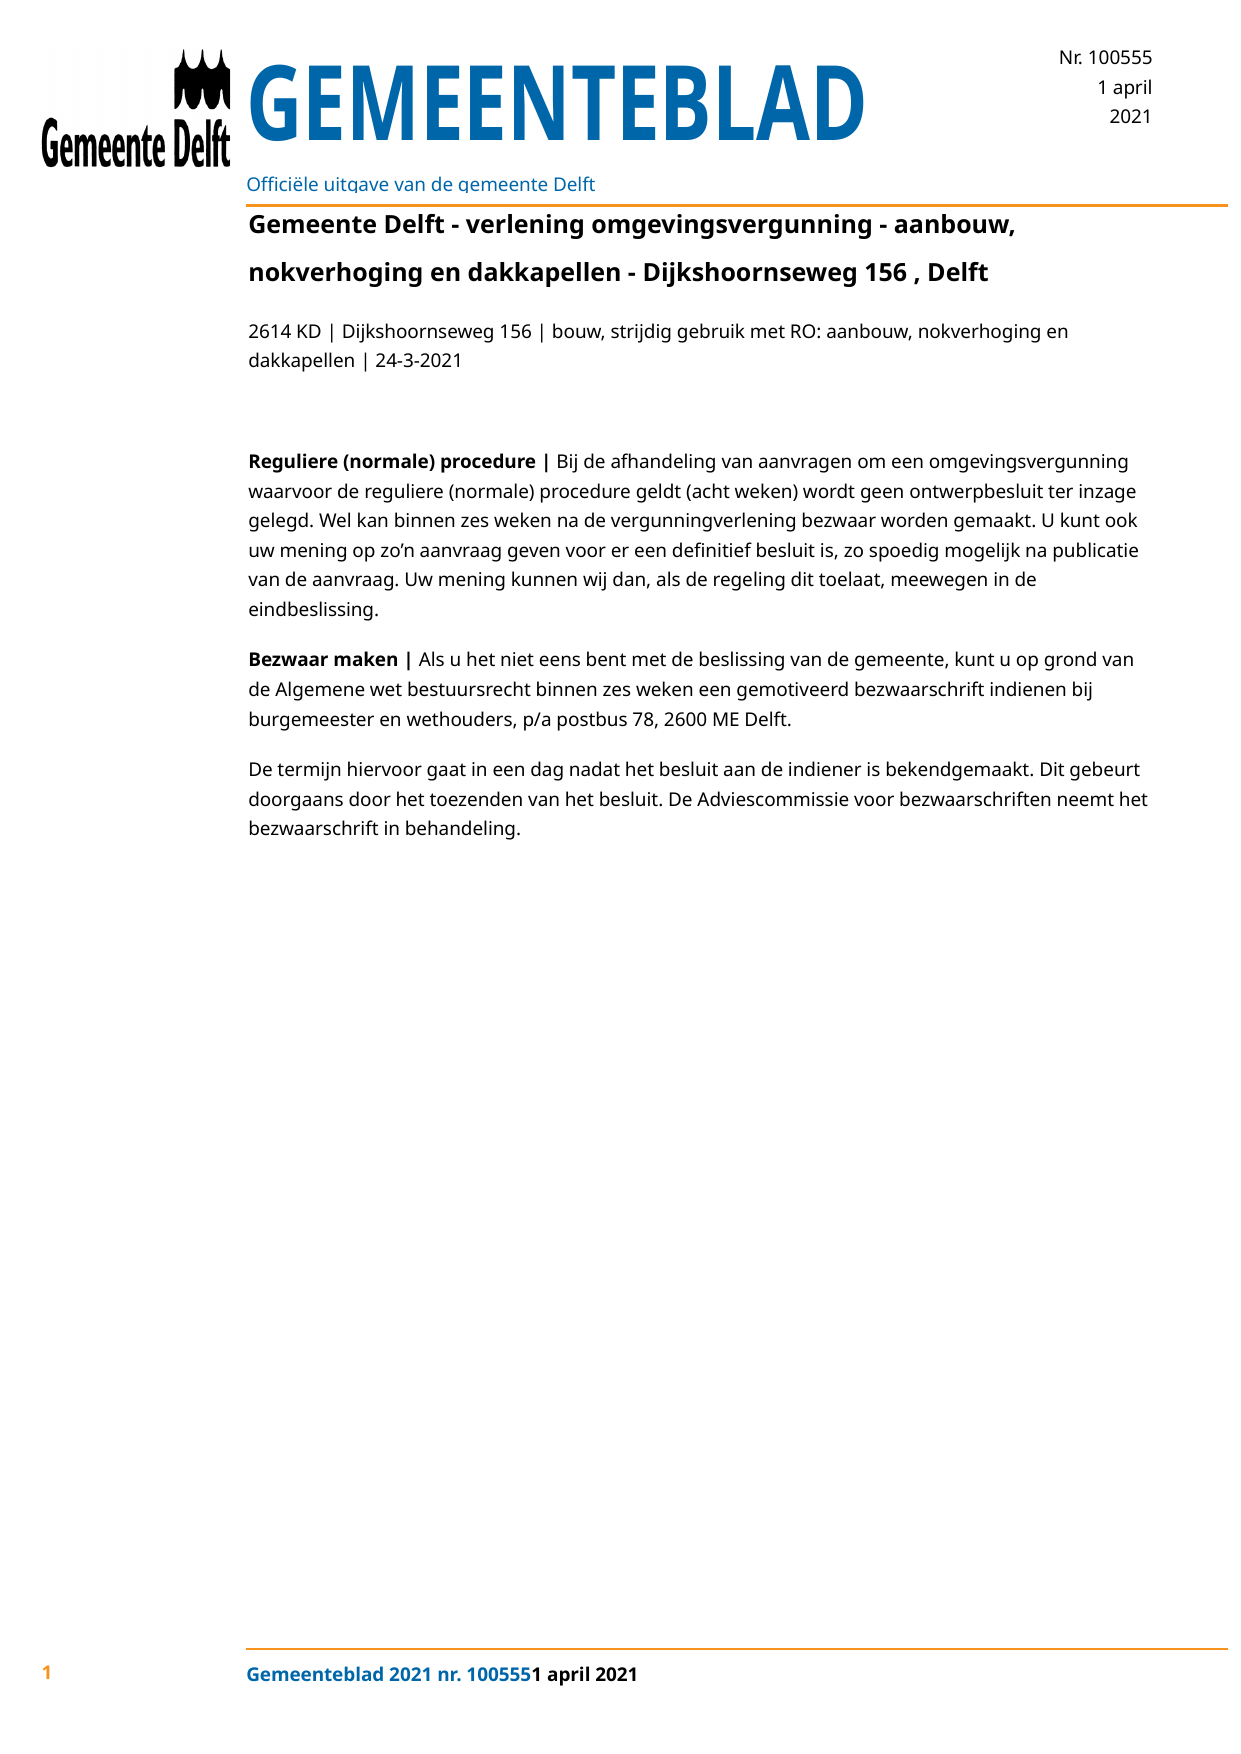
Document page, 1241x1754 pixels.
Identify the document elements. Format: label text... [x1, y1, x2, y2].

text De termijn hiervoor gaat in een dag nadat het besluit aan de indiener is bekendgemaakt. Dit gebeurt doorgaans door het toezenden van het besluit. De Adviescommissie voor bezwaarschriften neemt het bezwaarschrift in behandeling. [248, 756, 1152, 841]
text Reguliere (normale) procedure | Bij de afhandeling van aanvragen om een omgevingsvergunning waarvoor de reguliere (normale) procedure geldt (acht weken) wordt geen ontwerpbesluit ter inzage gelegd. Wel kan binnen zes weken na de vergunningverlening bezwaar worden gemaakt. U kunt ook uw mening op zo’n aanvraag geven voor er een definitief besluit is, zo spoedig mogelijk na publicatie van de aanvraag. Uw mening kunnen wij dan, als de regeling dit toelaat, meewegen in de eindbeslissing. [248, 448, 1152, 622]
text Bezwaar maken | Als u het niet eens bent met de beslissing van de gemeente, kunt u op grond van de Algemene wet bestuursrecht binnen zes weken een gemotiveerd bezwaarschrift indienen bij burgemeester en wethouders, p/a postbus 78, 2600 ME Delft. [248, 647, 1152, 732]
text 2614 KD | Dijkshoornseweg 156 | bouw, strijdig gebruik met RO: aanbouw, nokverhoging en dakkapellen | 24-3-2021 [248, 318, 1152, 373]
picture [41, 47, 231, 172]
text Gemeente Delft - verlening omgevingsvergunning - aanbouw, nokverhoging en dakkapellen - Dijkshoornseweg 156 , Delft [248, 207, 1152, 288]
